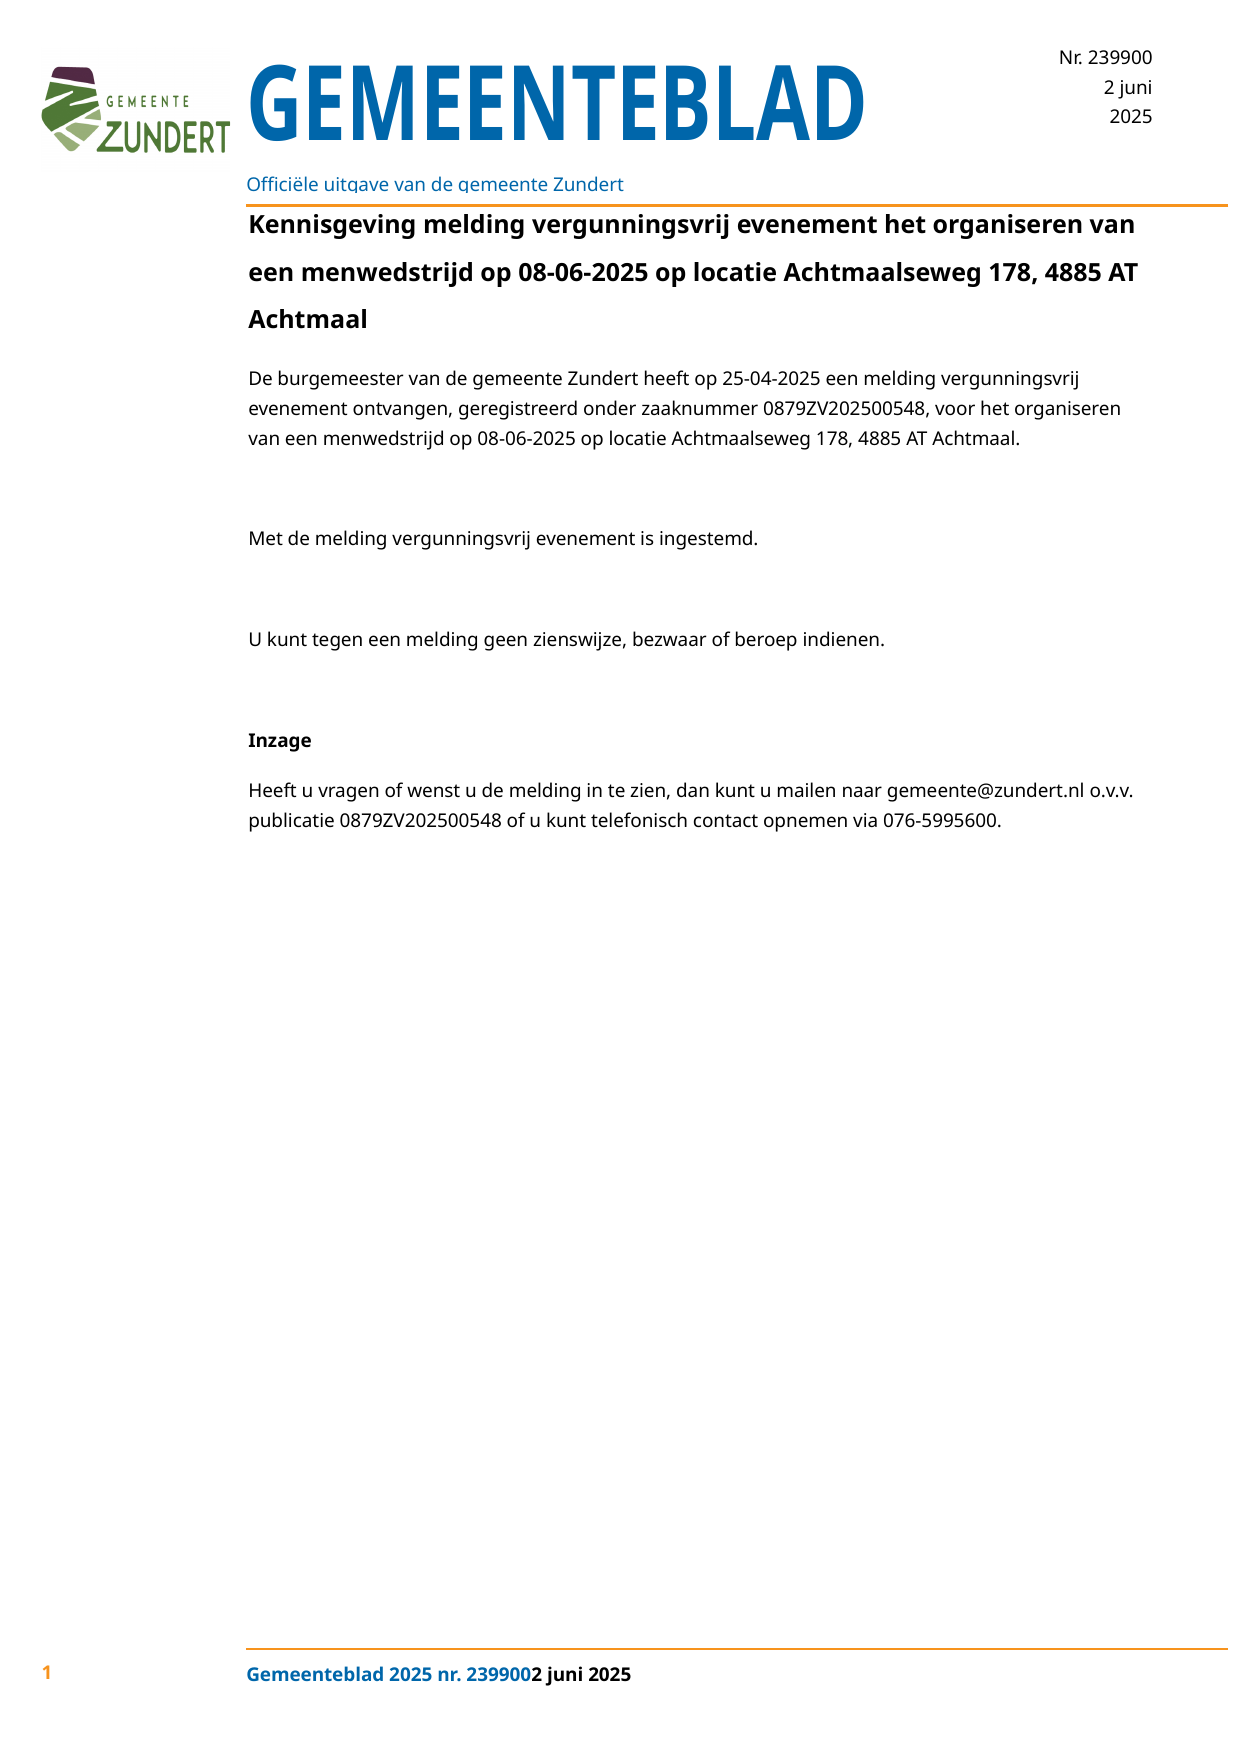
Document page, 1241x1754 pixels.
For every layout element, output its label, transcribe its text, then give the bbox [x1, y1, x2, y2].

picture [41, 47, 231, 172]
text Met de melding vergunningsvrij evenement is ingestemd. [248, 526, 1152, 551]
text U kunt tegen een melding geen zienswijze, bezwaar of beroep indienen. [248, 626, 1152, 652]
text De burgemeester van de gemeente Zundert heeft op 25-04-2025 een melding vergunningsvrij evenement ontvangen, geregistreerd onder zaaknummer 0879ZV202500548, voor het organiseren van een menwedstrijd op 08-06-2025 op locatie Achtmaalseweg 178, 4885 AT Achtmaal. [248, 366, 1152, 450]
text Kennisgeving melding vergunningsvrij evenement het organiseren van een menwedstrijd op 08-06-2025 op locatie Achtmaalseweg 178, 4885 AT Achtmaal [248, 207, 1152, 336]
text Inzage [248, 727, 1152, 753]
text Heeft u vragen of wenst u de melding in te zien, dan kunt u mailen naar gemeente@zundert.nl o.v.v. publicatie 0879ZV202500548 of u kunt telefonisch contact opnemen via 076-5995600. [248, 778, 1152, 833]
